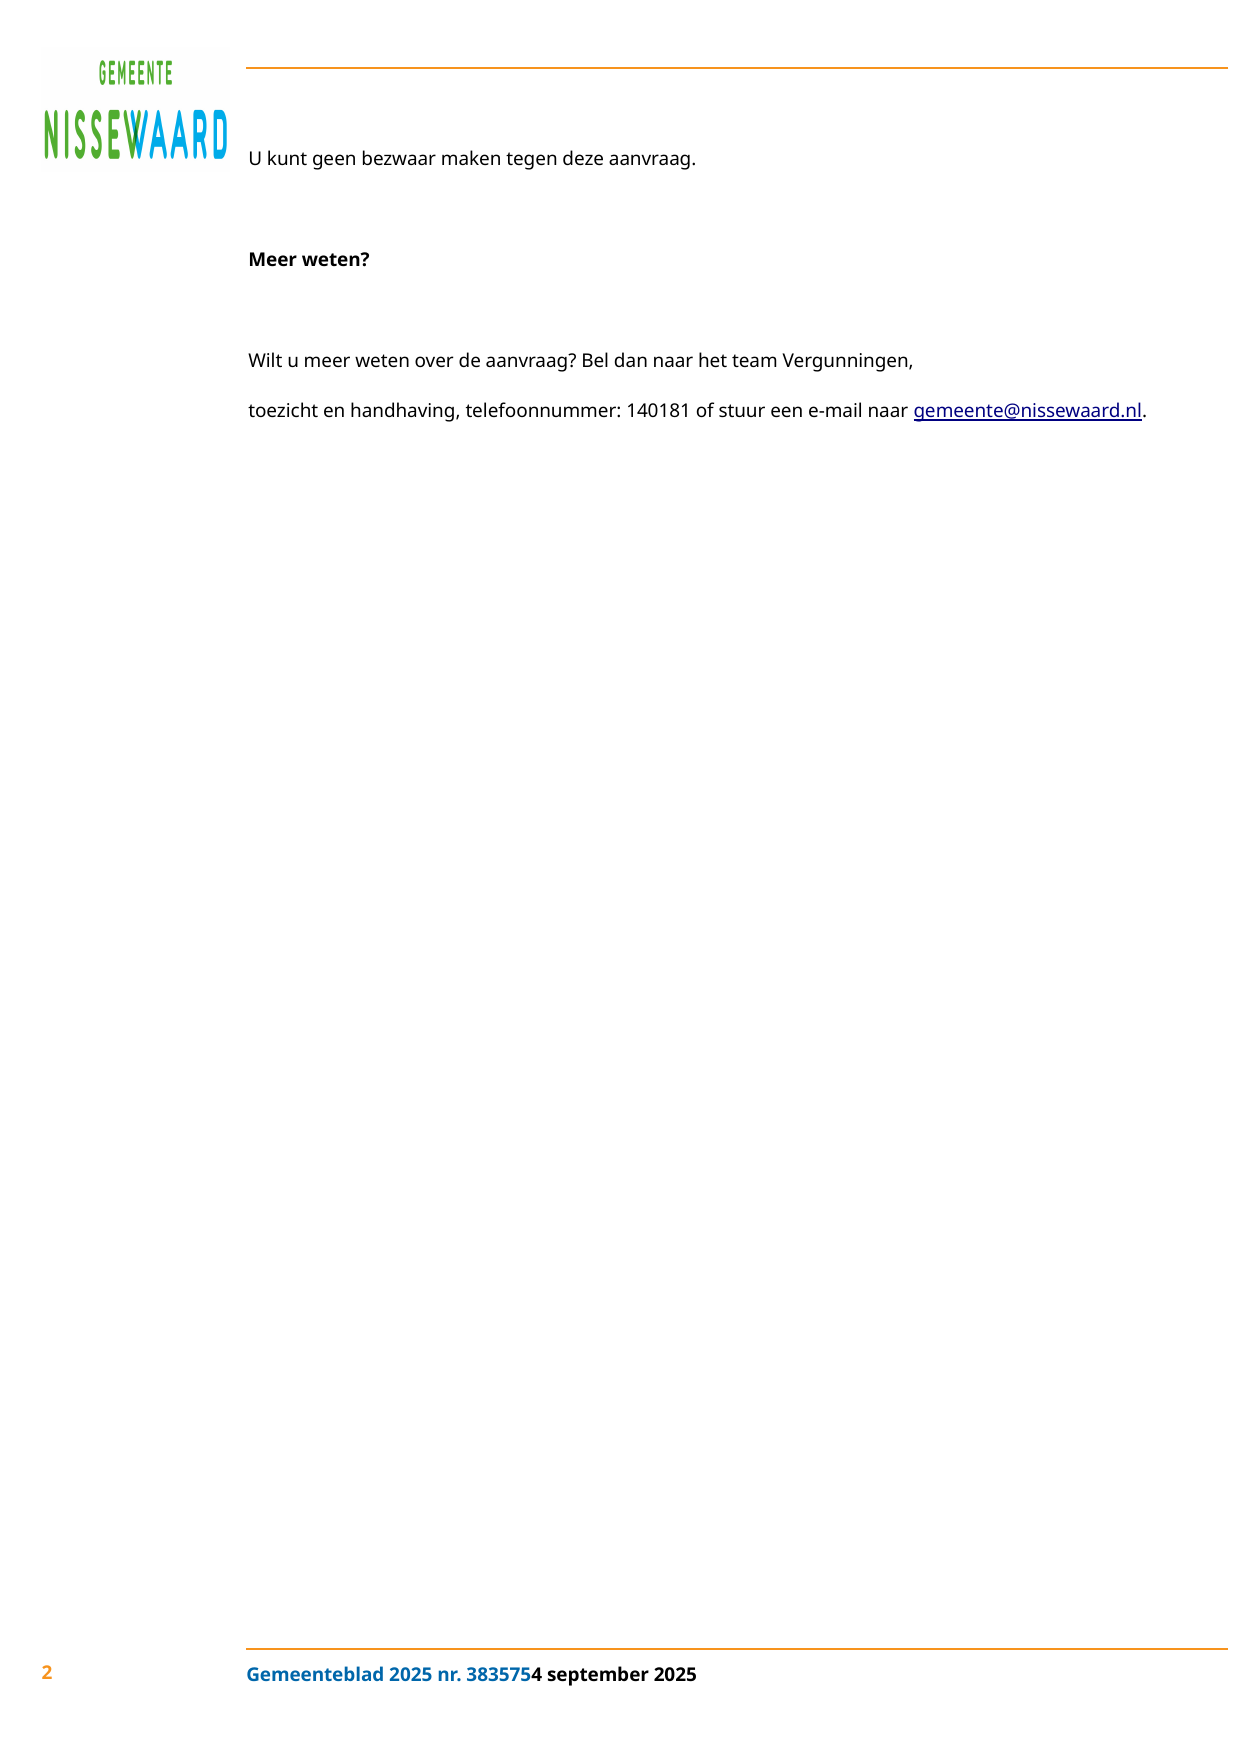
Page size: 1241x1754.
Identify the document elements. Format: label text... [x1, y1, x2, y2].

text Wilt u meer weten over de aanvraag? Bel dan naar het team Vergunningen, [248, 347, 1152, 373]
picture [41, 47, 231, 172]
text U kunt geen bezwaar maken tegen deze aanvraag. [248, 145, 1152, 171]
text Meer weten? [248, 246, 1152, 272]
text toezicht en handhaving, telefoonnummer: 140181 of stuur een e-mail naar gemeente@nissewaard.nl. [248, 397, 1152, 423]
